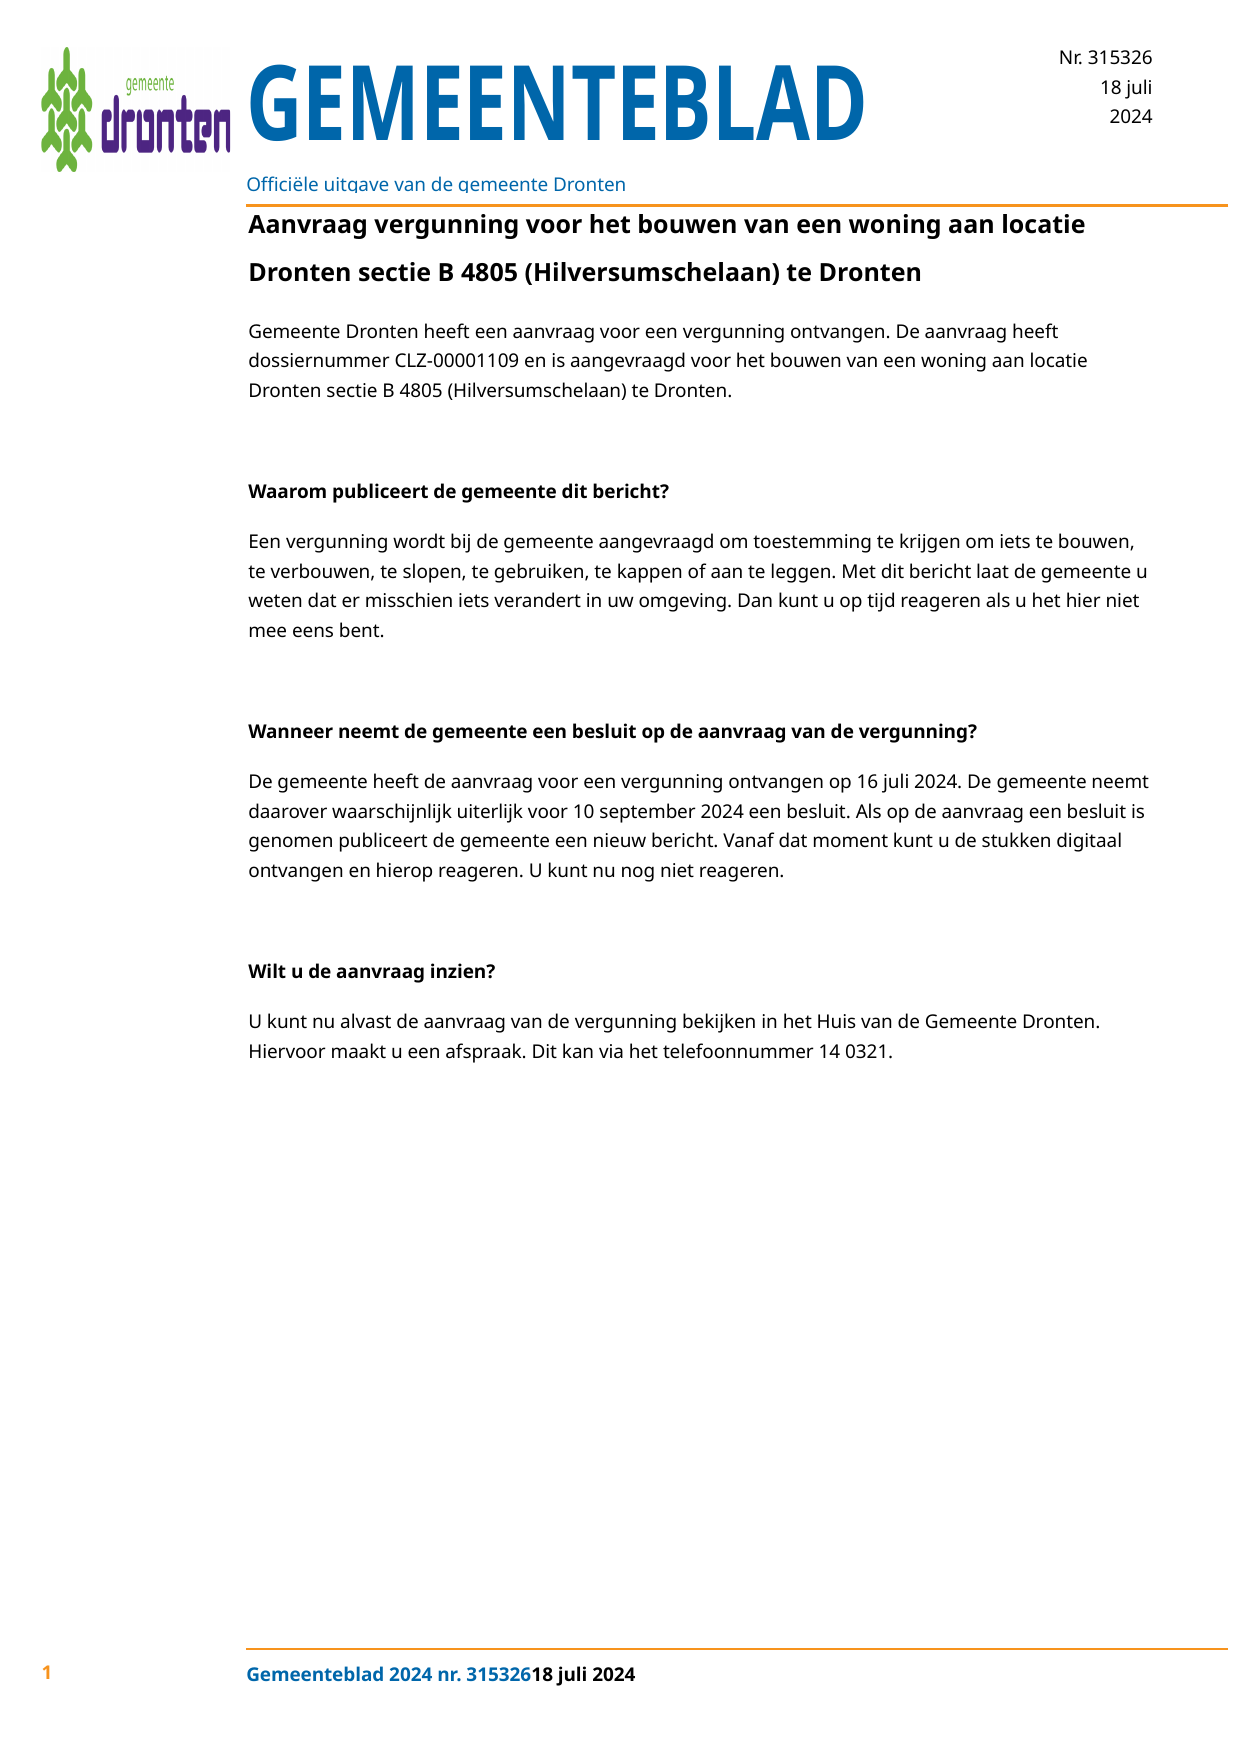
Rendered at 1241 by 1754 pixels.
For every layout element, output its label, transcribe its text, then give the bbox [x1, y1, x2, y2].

text Wilt u de aanvraag inzien? [248, 958, 1152, 984]
picture [41, 47, 231, 172]
text Aanvraag vergunning voor het bouwen van een woning aan locatie Dronten sectie B 4805 (Hilversumschelaan) te Dronten [248, 207, 1152, 288]
text De gemeente heeft de aanvraag voor een vergunning ontvangen op 16 juli 2024. De gemeente neemt daarover waarschijnlijk uiterlijk voor 10 september 2024 een besluit. Als op de aanvraag een besluit is genomen publiceert de gemeente een nieuw bericht. Vanaf dat moment kunt u de stukken digitaal ontvangen en hierop reageren. U kunt nu nog niet reageren. [248, 768, 1152, 883]
text U kunt nu alvast de aanvraag van de vergunning bekijken in het Huis van de Gemeente Dronten. Hiervoor maakt u een afspraak. Dit kan via het telefoonnummer 14 0321. [248, 1008, 1152, 1064]
text Waarom publiceert de gemeente dit bericht? [248, 478, 1152, 504]
text Gemeente Dronten heeft een aanvraag voor een vergunning ontvangen. De aanvraag heeft dossiernummer CLZ-00001109 en is aangevraagd voor het bouwen van een woning aan locatie Dronten sectie B 4805 (Hilversumschelaan) te Dronten. [248, 318, 1152, 403]
text Een vergunning wordt bij de gemeente aangevraagd om toestemming te krijgen om iets te bouwen, te verbouwen, te slopen, te gebruiken, te kappen of aan te leggen. Met dit bericht laat de gemeente u weten dat er misschien iets verandert in uw omgeving. Dan kunt u op tijd reageren als u het hier niet mee eens bent. [248, 528, 1152, 643]
text Wanneer neemt de gemeente een besluit op de aanvraag van de vergunning? [248, 718, 1152, 744]
